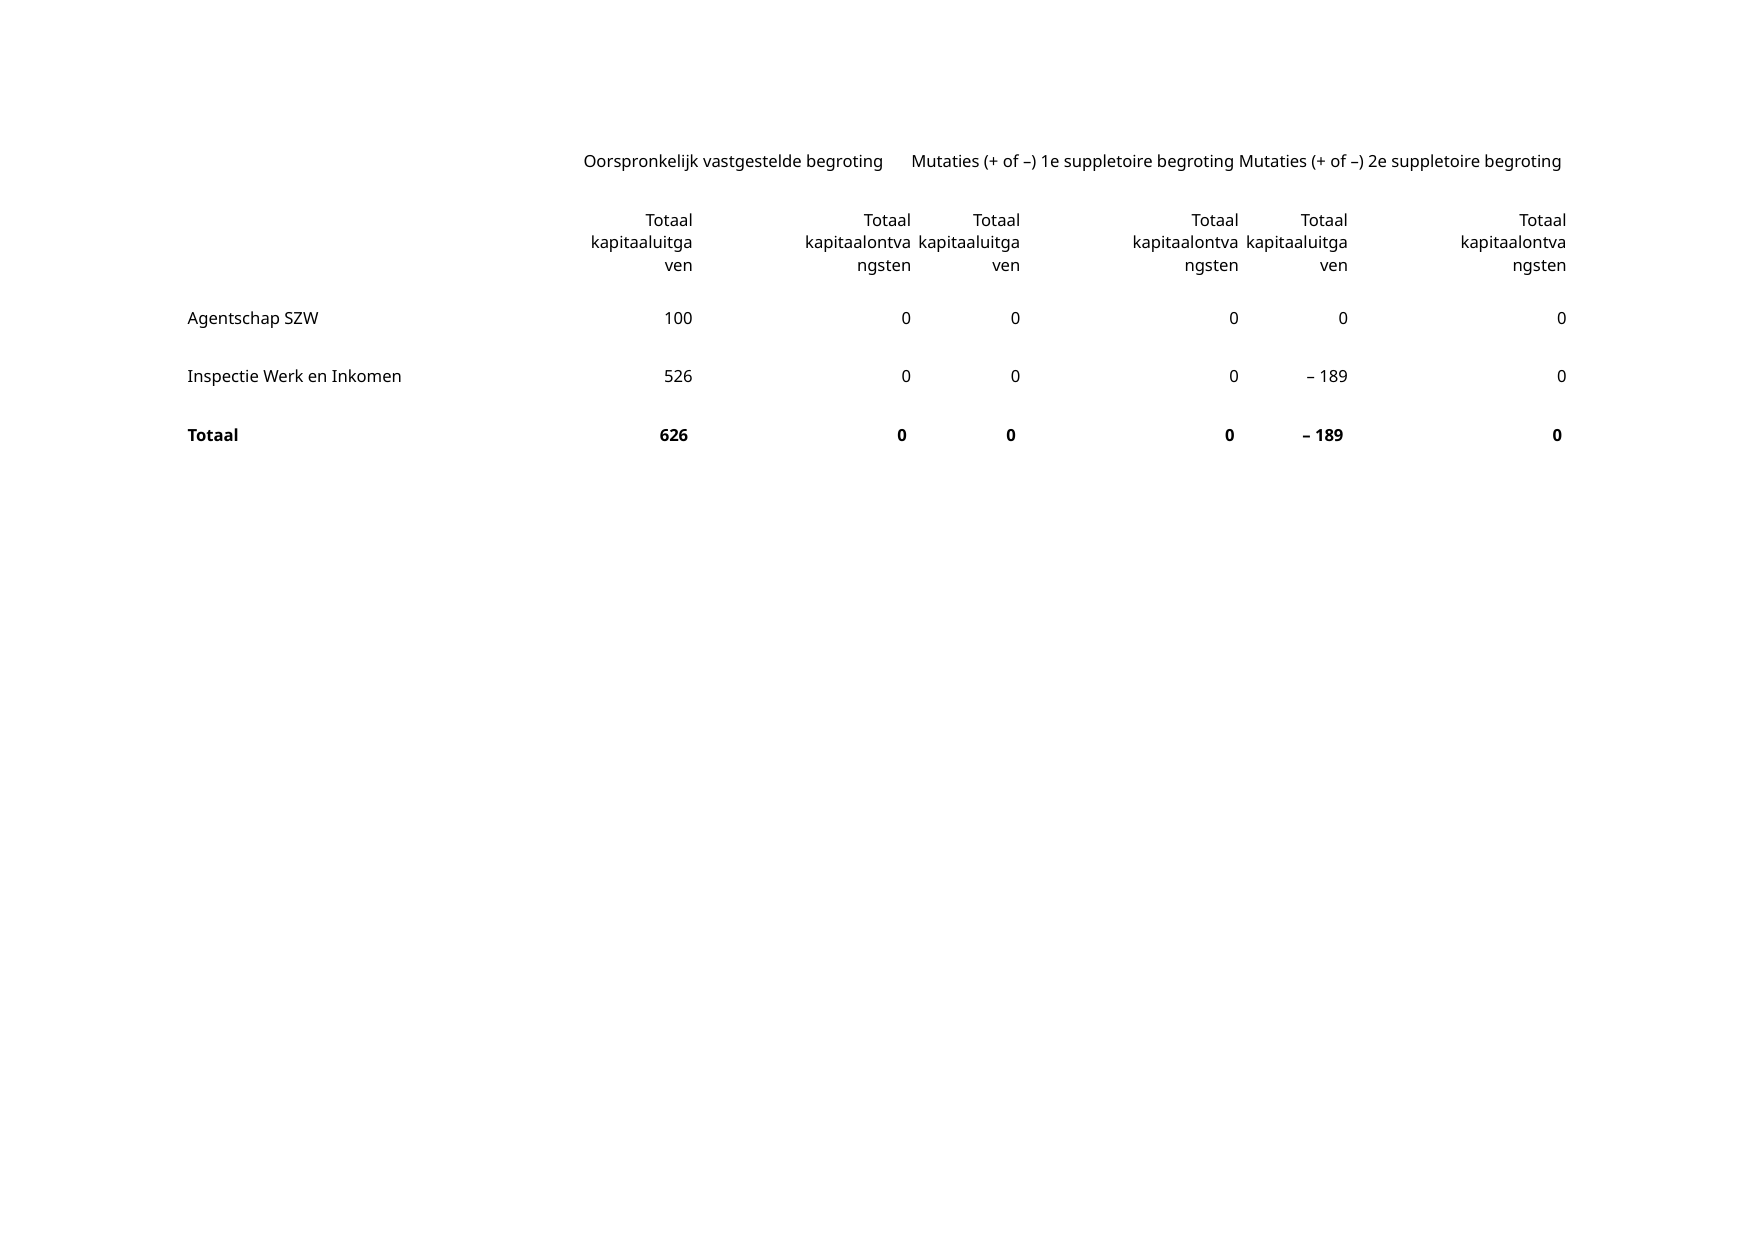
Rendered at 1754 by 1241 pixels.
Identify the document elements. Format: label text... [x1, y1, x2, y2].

table_cell 0 [1457, 365, 1566, 423]
table_cell [1348, 365, 1457, 423]
table_cell [1348, 209, 1457, 307]
table_cell Totaal [188, 424, 583, 482]
table_cell [1020, 209, 1129, 307]
table_cell [1020, 307, 1129, 365]
table_cell Totaal kapitaaluitgaven [911, 209, 1020, 307]
table_cell 0 [802, 365, 911, 423]
table_cell 0 [1457, 424, 1566, 482]
table_cell 100 [583, 307, 692, 365]
table_cell [693, 209, 802, 307]
table_cell [229, 209, 583, 307]
table_cell Totaal kapitaalontvangsten [1129, 209, 1238, 307]
table_cell Inspectie Werk en Inkomen [188, 365, 583, 423]
table_cell [1348, 307, 1457, 365]
table_header [229, 150, 583, 208]
table_cell 0 [1457, 307, 1566, 365]
table_cell 0 [1129, 307, 1238, 365]
table_cell 0 [1129, 365, 1238, 423]
table_cell Totaal kapitaalontvangsten [802, 209, 911, 307]
table_cell 626 [583, 424, 692, 482]
table_cell [1348, 424, 1457, 482]
table_cell [693, 307, 802, 365]
table_cell 0 [1129, 424, 1238, 482]
table_cell 0 [802, 424, 911, 482]
table_cell [1020, 424, 1129, 482]
table_cell 0 [911, 424, 1020, 482]
table_header Oorspronkelijk vastgestelde begroting [583, 150, 911, 208]
table_cell 0 [911, 307, 1020, 365]
table_cell Agentschap SZW [188, 307, 583, 365]
table_header [188, 150, 228, 208]
table_cell – 189 [1239, 365, 1348, 423]
table_cell 0 [802, 307, 911, 365]
table_cell [188, 209, 228, 307]
table_cell – 189 [1239, 424, 1348, 482]
table_cell 0 [911, 365, 1020, 423]
table_cell [1020, 365, 1129, 423]
table_cell 0 [1239, 307, 1348, 365]
table_cell 526 [583, 365, 692, 423]
table_cell Totaal kapitaaluitgaven [1239, 209, 1348, 307]
table_cell [693, 424, 802, 482]
table_header Mutaties (+ of –) 2e suppletoire begroting [1239, 150, 1566, 208]
table_cell Totaal kapitaalontvangsten [1457, 209, 1566, 307]
table_header Mutaties (+ of –) 1e suppletoire begroting [911, 150, 1238, 208]
table_cell [693, 365, 802, 423]
table_cell Totaal kapitaaluitgaven [583, 209, 692, 307]
